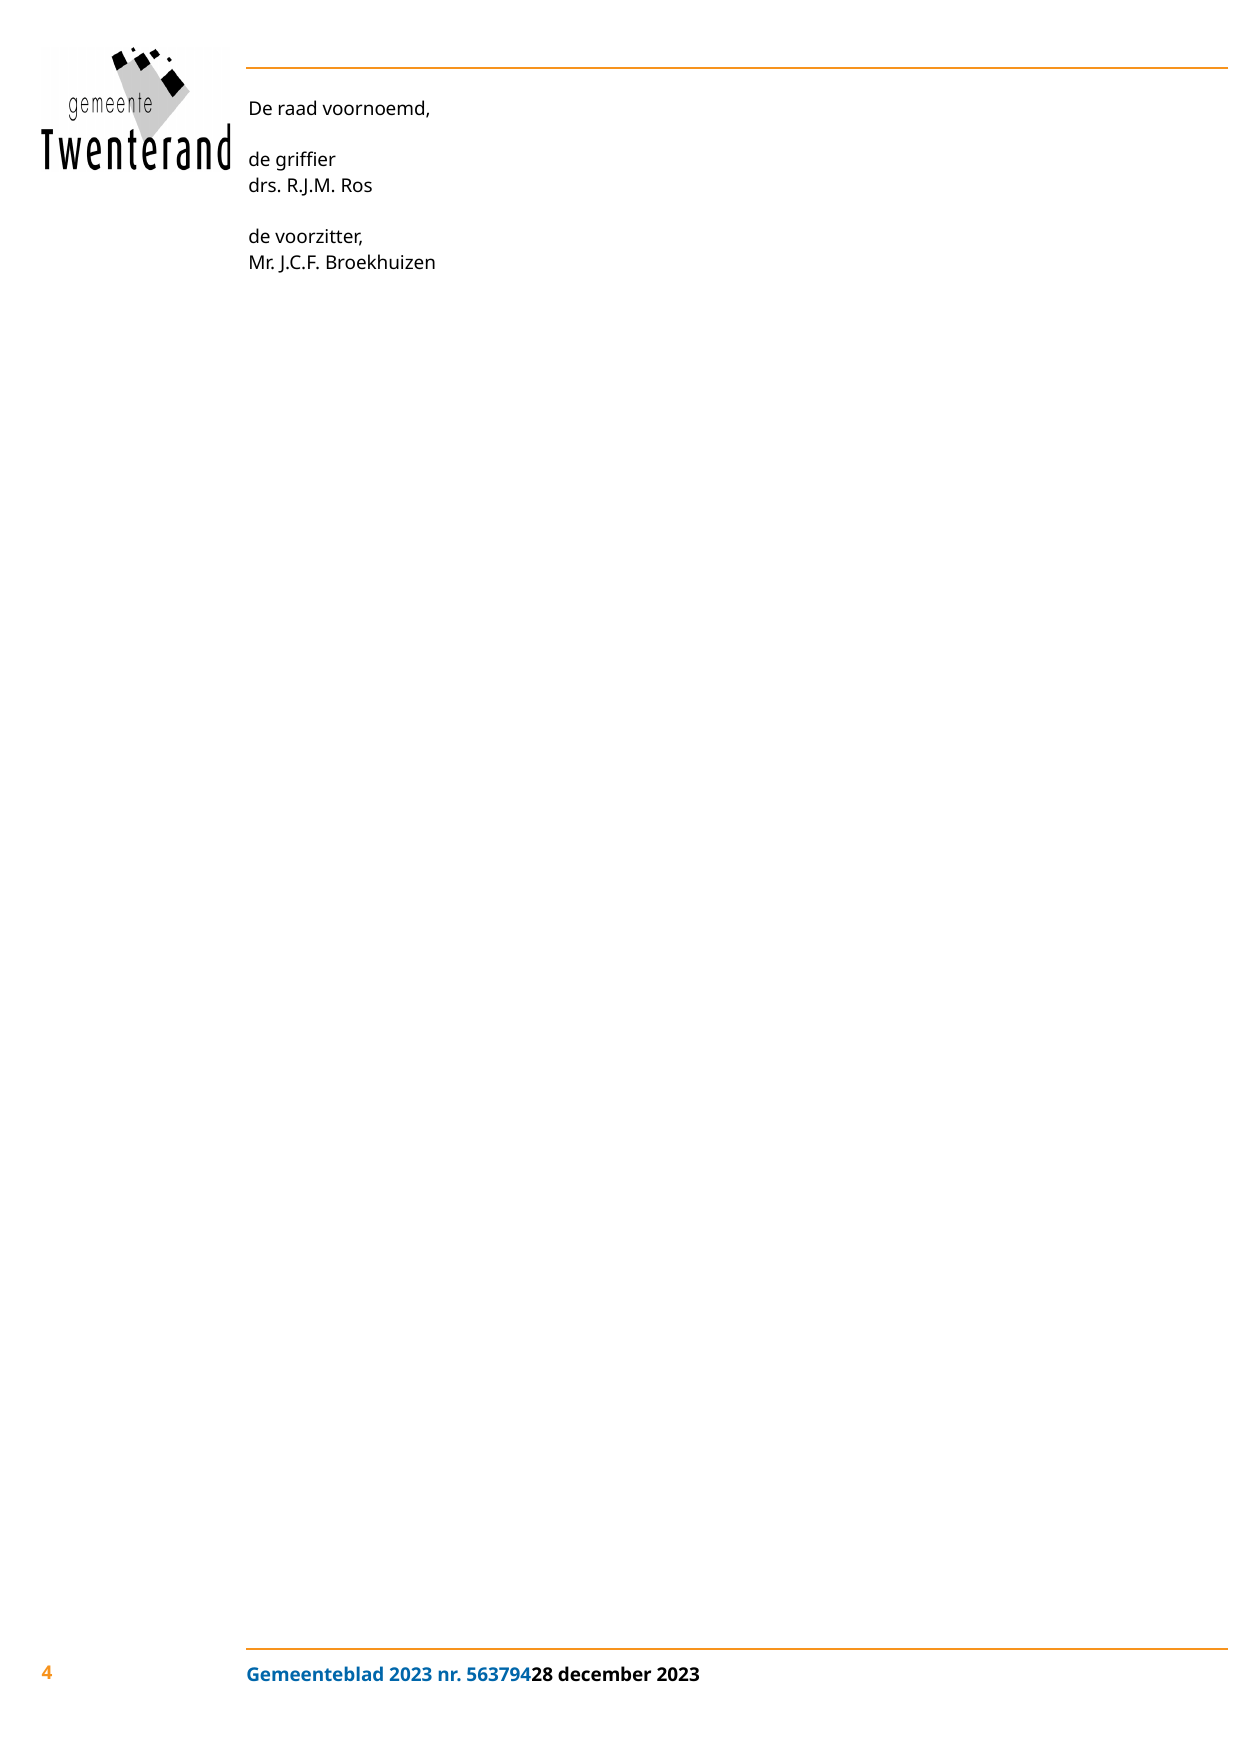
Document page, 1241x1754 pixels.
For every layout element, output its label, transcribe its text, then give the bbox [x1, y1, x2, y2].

text Mr. J.C.F. Broekhuizen [248, 249, 1152, 275]
text De raad voornoemd, [248, 95, 1152, 121]
text de voorzitter, [248, 223, 1152, 249]
text de griffier [248, 146, 1152, 172]
text drs. R.J.M. Ros [248, 172, 1152, 198]
picture [41, 47, 231, 172]
